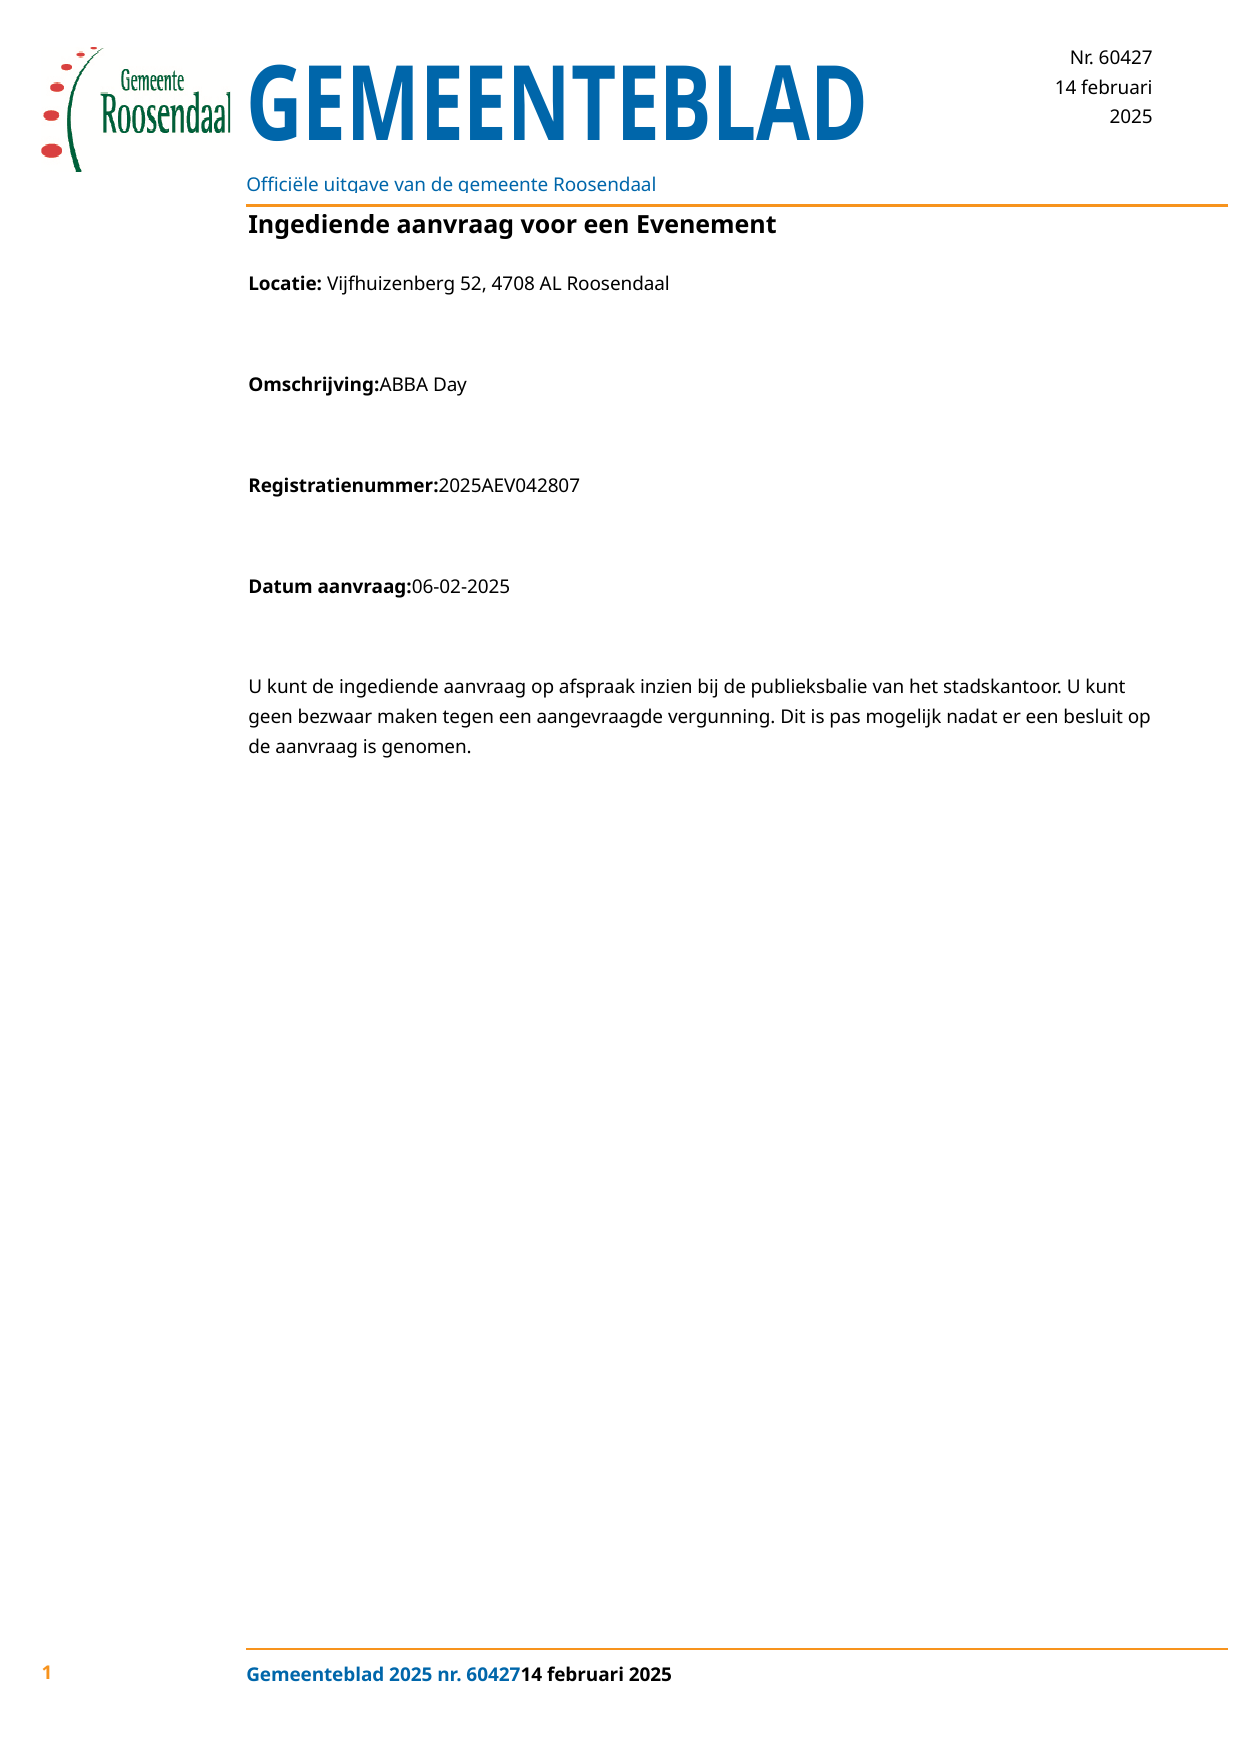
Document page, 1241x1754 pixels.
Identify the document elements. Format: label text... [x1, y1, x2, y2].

text U kunt de ingediende aanvraag op afspraak inzien bij de publieksbalie van het stadskantoor. U kunt geen bezwaar maken tegen een aangevraagde vergunning. Dit is pas mogelijk nadat er een besluit op de aanvraag is genomen. [248, 674, 1152, 758]
picture [41, 47, 231, 172]
text Ingediende aanvraag voor een Evenement [248, 207, 1152, 241]
text Datum aanvraag:06-02-2025 [248, 573, 1152, 598]
text Omschrijving:ABBA Day [248, 371, 1152, 397]
text Locatie: Vijfhuizenberg 52, 4708 AL Roosendaal [248, 270, 1152, 296]
text Registratienummer:2025AEV042807 [248, 472, 1152, 498]
